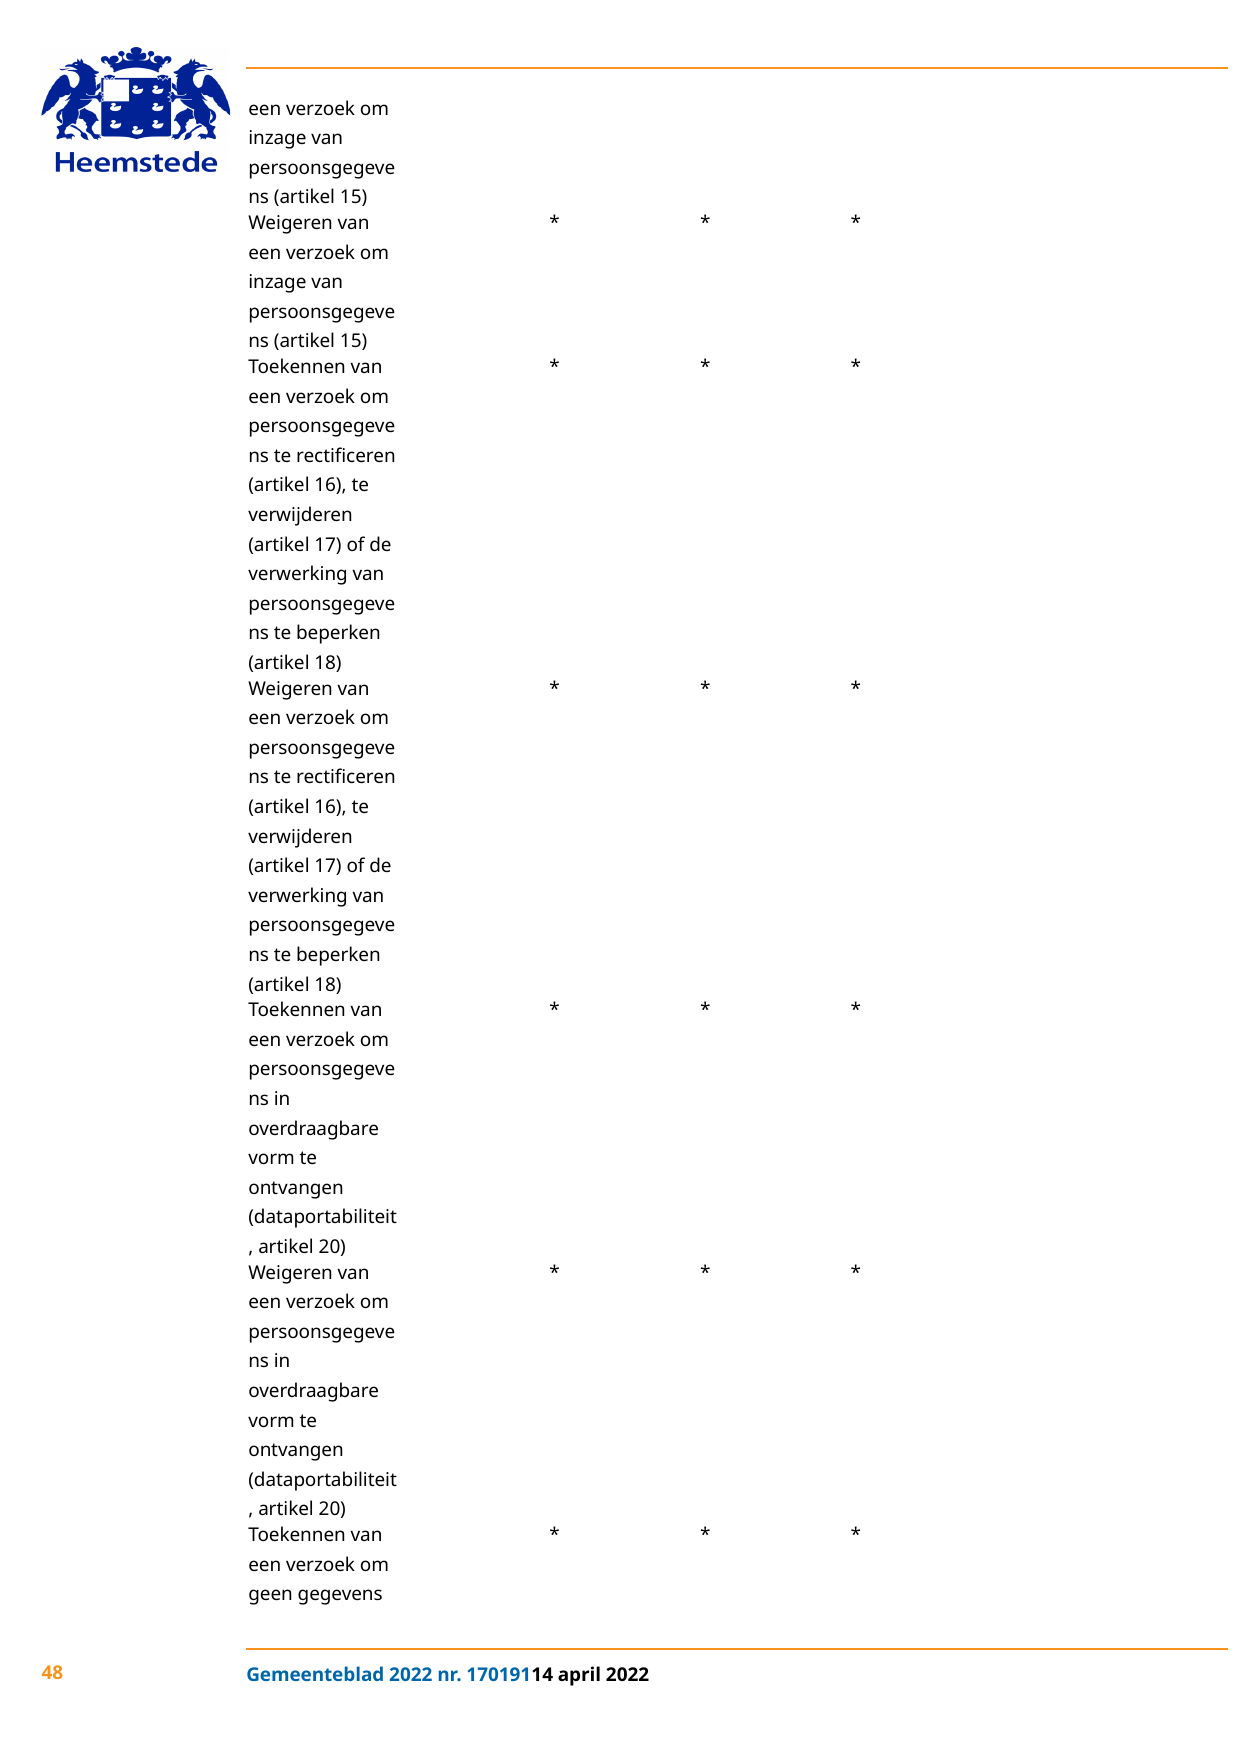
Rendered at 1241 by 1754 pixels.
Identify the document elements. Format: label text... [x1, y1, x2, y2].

table_cell [399, 675, 549, 996]
table_cell * [549, 675, 700, 996]
table_cell * [549, 353, 700, 675]
table_cell Toekennen van een verzoek om persoonsgegevens te rectificeren (artikel 16), te verwijderen (artikel 17) of de verwerking van persoonsgegevens te beperken (artikel 18) [248, 353, 398, 675]
table_cell [399, 95, 549, 209]
table_cell * [850, 209, 1001, 353]
table_cell [399, 996, 549, 1259]
table_cell Weigeren van een verzoek om persoonsgegevens in overdraagbare vorm te ontvangen (dataportabiliteit, artikel 20) [248, 1259, 398, 1521]
table_cell [1001, 996, 1152, 1259]
table_cell Weigeren van een verzoek om persoonsgegevens te rectificeren (artikel 16), te verwijderen (artikel 17) of de verwerking van persoonsgegevens te beperken (artikel 18) [248, 675, 398, 996]
table_cell * [700, 1259, 850, 1521]
table_cell [399, 353, 549, 675]
table_cell [399, 209, 549, 353]
table_cell [1001, 353, 1152, 675]
table_cell * [549, 209, 700, 353]
table_cell Weigeren van een verzoek om inzage van persoonsgegevens (artikel 15) [248, 209, 398, 353]
table_cell Toekennen van een verzoek om persoonsgegevens in overdraagbare vorm te ontvangen (dataportabiliteit, artikel 20) [248, 996, 398, 1259]
table_cell * [700, 1521, 850, 1606]
picture [41, 47, 231, 172]
table_cell [1001, 1521, 1152, 1606]
table_cell [399, 1521, 549, 1606]
table_cell * [850, 1259, 1001, 1521]
table_cell [1001, 209, 1152, 353]
table_cell Toekennen van een verzoek om geen gegevens [248, 1521, 398, 1606]
table_cell * [700, 996, 850, 1259]
table_cell [1001, 675, 1152, 996]
table_cell * [700, 353, 850, 675]
table_cell * [549, 1259, 700, 1521]
table_cell * [700, 209, 850, 353]
table_cell * [850, 1521, 1001, 1606]
table_cell * [549, 1521, 700, 1606]
table_cell [850, 95, 1001, 209]
table_cell [1001, 1259, 1152, 1521]
table_cell een verzoek om inzage van persoonsgegevens (artikel 15) [248, 95, 398, 209]
table_cell * [700, 675, 850, 996]
table_cell [399, 1259, 549, 1521]
table_cell * [850, 353, 1001, 675]
table_cell [549, 95, 700, 209]
table_cell * [850, 996, 1001, 1259]
table_cell * [549, 996, 700, 1259]
table_cell [700, 95, 850, 209]
table_cell * [850, 675, 1001, 996]
table_cell [1001, 95, 1152, 209]
